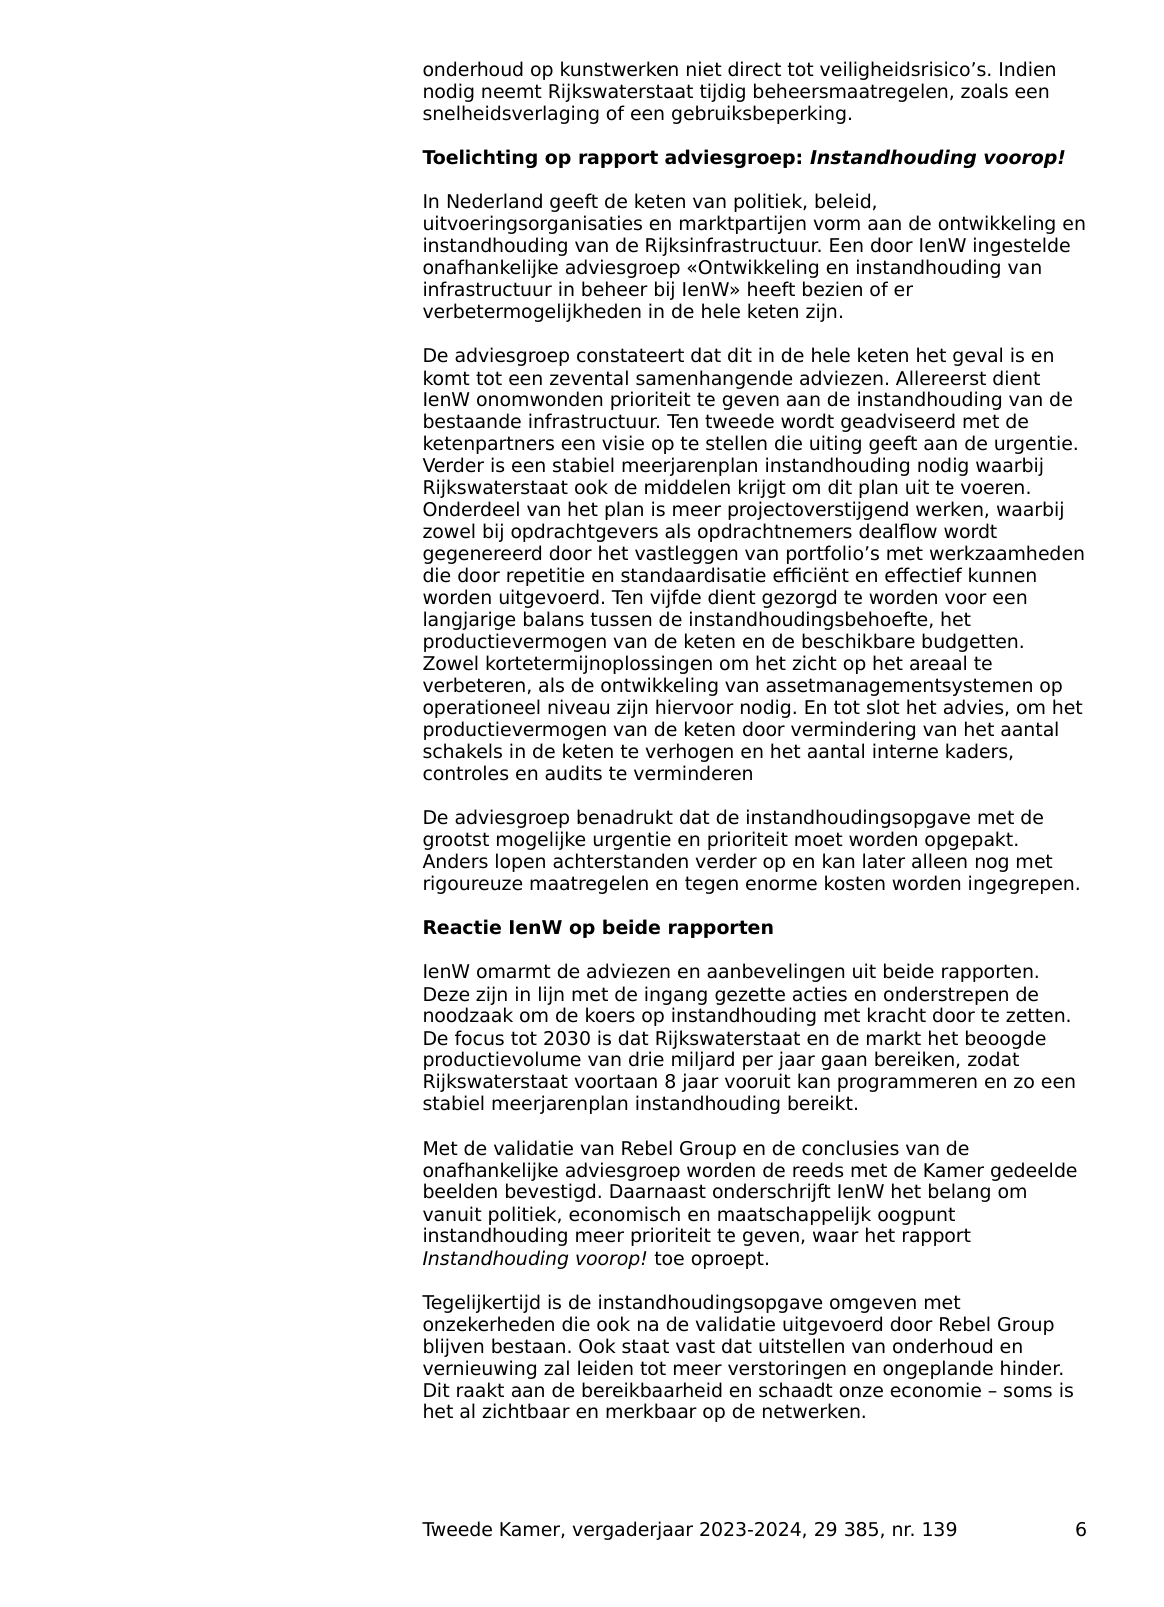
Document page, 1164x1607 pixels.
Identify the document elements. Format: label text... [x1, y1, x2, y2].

text IenW omarmt de adviezen en aanbevelingen uit beide rapporten. Deze zijn in lijn met de ingang gezette acties en onderstrepen de noodzaak om de koers op instandhouding met kracht door te zetten. De focus tot 2030 is dat Rijkswaterstaat en de markt het beoogde productievolume van drie miljard per jaar gaan bereiken, zodat Rijkswaterstaat voortaan 8 jaar vooruit kan programmeren en zo een stabiel meerjarenplan instandhouding bereikt. [422, 961, 1087, 1115]
text Tegelijkertijd is de instandhoudingsopgave omgeven met onzekerheden die ook na de validatie uitgevoerd door Rebel Group blijven bestaan. Ook staat vast dat uitstellen van onderhoud en vernieuwing zal leiden tot meer verstoringen en ongeplande hinder. Dit raakt aan de bereikbaarheid en schaadt onze economie – soms is het al zichtbaar en merkbaar op de netwerken. [422, 1292, 1087, 1423]
text Met de validatie van Rebel Group en de conclusies van de onafhankelijke adviesgroep worden de reeds met de Kamer gedeelde beelden bevestigd. Daarnaast onderschrijft IenW het belang om vanuit politiek, economisch en maatschappelijk oogpunt instandhouding meer prioriteit te geven, waar het rapport Instandhouding voorop! toe oproept. [422, 1137, 1087, 1269]
text In Nederland geeft de keten van politiek, beleid, uitvoeringsorganisaties en marktpartijen vorm aan de ontwikkeling en instandhouding van de Rijksinfrastructuur. Een door IenW ingestelde onafhankelijke adviesgroep «Ontwikkeling en instandhouding van infrastructuur in beheer bij IenW» heeft bezien of er verbetermogelijkheden in de hele keten zijn. [422, 191, 1087, 323]
subtitle Reactie IenW op beide rapporten [422, 917, 1087, 939]
text De adviesgroep benadrukt dat de instandhoudingsopgave met de grootst mogelijke urgentie en prioriteit moet worden opgepakt. Anders lopen achterstanden verder op en kan later alleen nog met rigoureuze maatregelen en tegen enorme kosten worden ingegrepen. [422, 807, 1087, 895]
text onderhoud op kunstwerken niet direct tot veiligheidsrisico’s. Indien nodig neemt Rijkswaterstaat tijdig beheersmaatregelen, zoals een snelheidsverlaging of een gebruiksbeperking. [422, 59, 1087, 125]
text De adviesgroep constateert dat dit in de hele keten het geval is en komt tot een zevental samenhangende adviezen. Allereerst dient IenW onomwonden prioriteit te geven aan de instandhouding van de bestaande infrastructuur. Ten tweede wordt geadviseerd met de ketenpartners een visie op te stellen die uiting geeft aan de urgentie. Verder is een stabiel meerjarenplan instandhouding nodig waarbij Rijkswaterstaat ook de middelen krijgt om dit plan uit te voeren. Onderdeel van het plan is meer projectoverstijgend werken, waarbij zowel bij opdrachtgevers als opdrachtnemers dealflow wordt gegenereerd door het vastleggen van portfolio’s met werkzaamheden die door repetitie en standaardisatie efficiënt en effectief kunnen worden uitgevoerd. Ten vijfde dient gezorgd te worden voor een langjarige balans tussen de instandhoudingsbehoefte, het productievermogen van de keten en de beschikbare budgetten. Zowel kortetermijnoplossingen om het zicht op het areaal te verbeteren, als de ontwikkeling van assetmanagementsystemen op operationeel niveau zijn hiervoor nodig. En tot slot het advies, om het productievermogen van de keten door vermindering van het aantal schakels in de keten te verhogen en het aantal interne kaders, controles en audits te verminderen [422, 345, 1087, 785]
subtitle Toelichting op rapport adviesgroep: Instandhouding voorop! [422, 147, 1087, 169]
